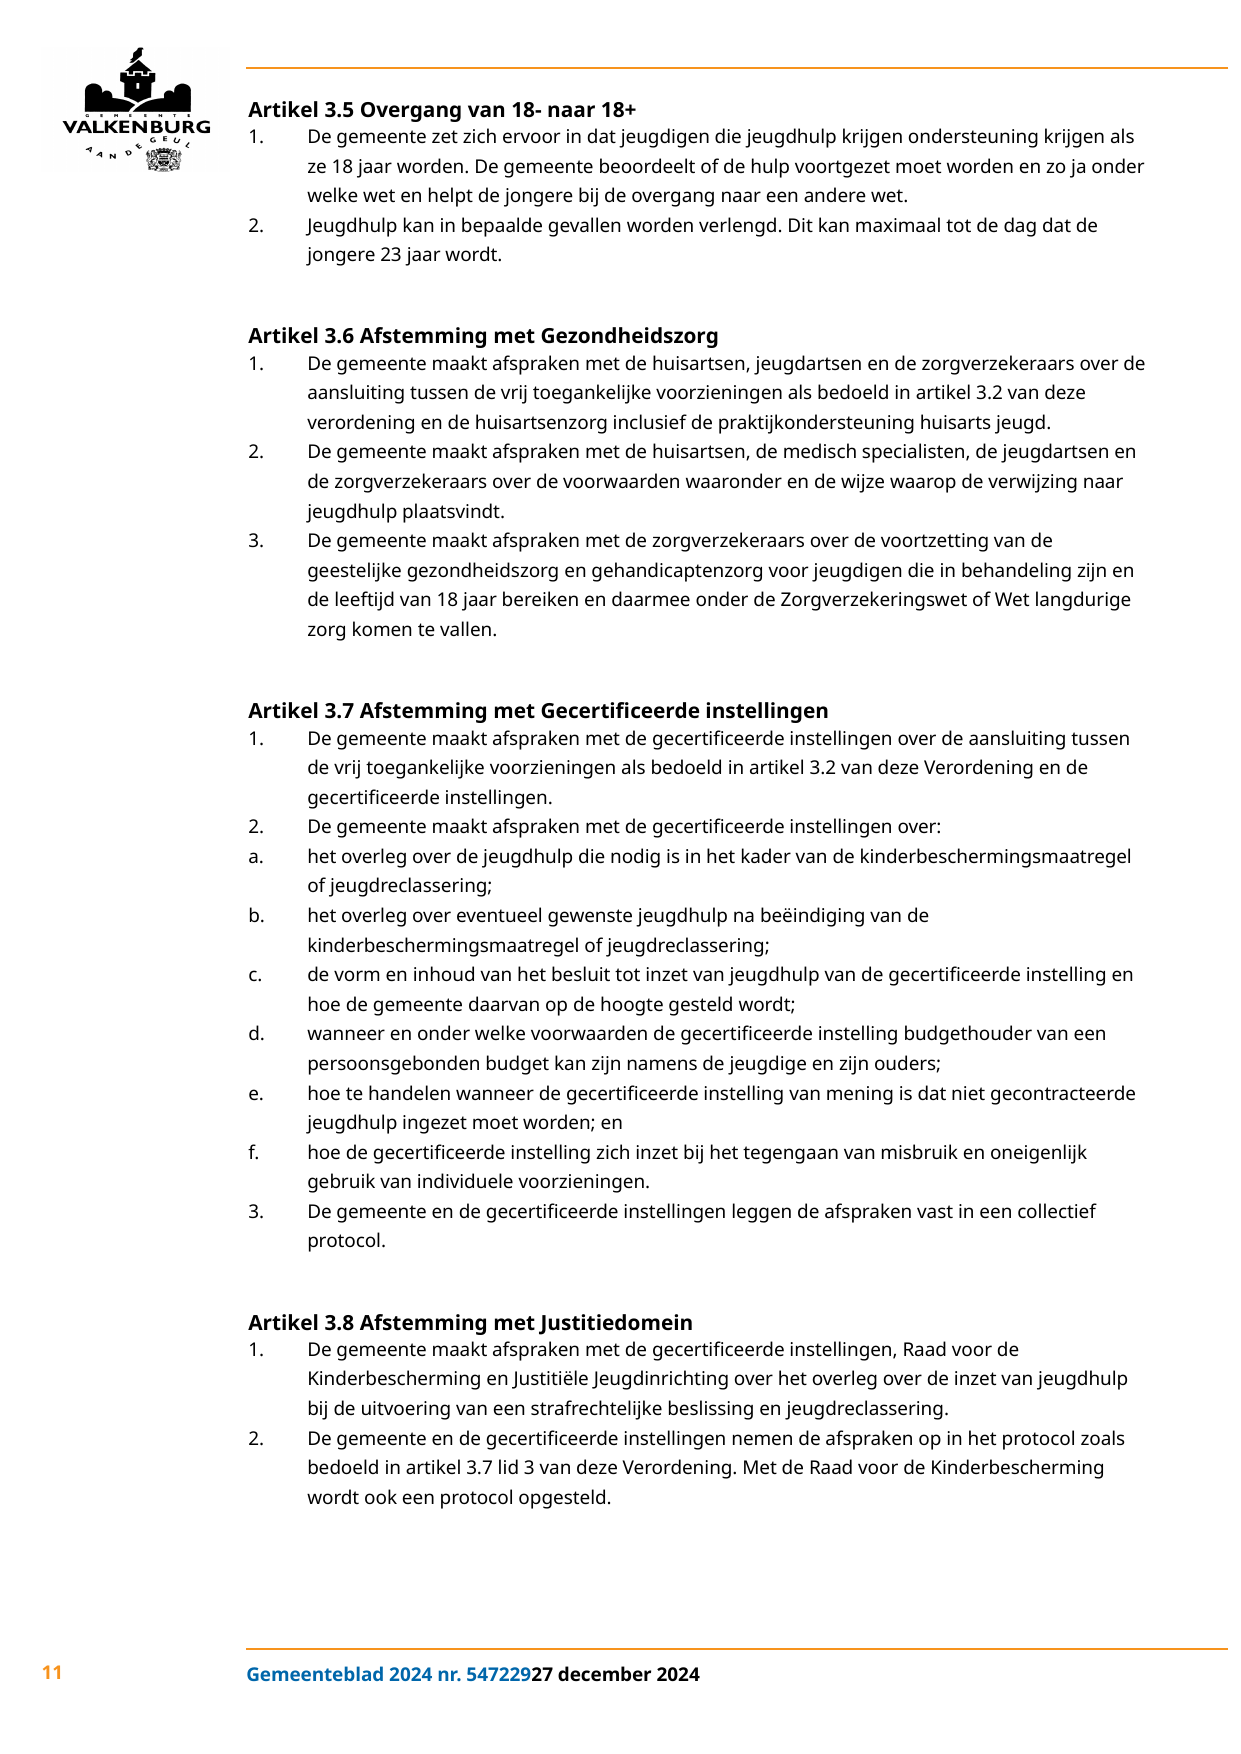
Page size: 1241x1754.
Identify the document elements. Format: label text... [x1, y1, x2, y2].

list Kinderbescherming en Justitiële Jeugdinrichting over het overleg over de inzet van jeugdhulp bij de uitvoering van een strafrechtelijke beslissing en jeugdreclassering. [248, 1366, 1152, 1421]
list het overleg over eventueel gewenste jeugdhulp na beëindiging van de kinderbeschermingsmaatregel of jeugdreclassering; [248, 902, 1152, 957]
list De gemeente maakt afspraken met de huisartsen, jeugdartsen en de zorgverzekeraars over de aansluiting tussen de vrij toegankelijke voorzieningen als bedoeld in artikel 3.2 van deze verordening en de huisartsenzorg inclusief de praktijkondersteuning huisarts jeugd. [248, 350, 1152, 435]
list De gemeente maakt afspraken met de zorgverzekeraars over de voortzetting van de geestelijke gezondheidszorg en gehandicaptenzorg voor jeugdigen die in behandeling zijn en de leeftijd van 18 jaar bereiken en daarmee onder de Zorgverzekeringswet of Wet langdurige zorg komen te vallen. [248, 527, 1152, 642]
list De gemeente maakt afspraken met de huisartsen, de medisch specialisten, de jeugdartsen en de zorgverzekeraars over de voorwaarden waaronder en de wijze waarop de verwijzing naar jeugdhulp plaatsvindt. [248, 439, 1152, 524]
list De gemeente maakt afspraken met de gecertificeerde instellingen over de aansluiting tussen de vrij toegankelijke voorzieningen als bedoeld in artikel 3.2 van deze Verordening en de gecertificeerde instellingen. [248, 725, 1152, 809]
list hoe te handelen wanneer de gecertificeerde instelling van mening is dat niet gecontracteerde jeugdhulp ingezet moet worden; en [248, 1080, 1152, 1135]
text Artikel 3.7 Afstemming met Gecertificeerde instellingen [248, 696, 1152, 725]
list De gemeente zet zich ervoor in dat jeugdigen die jeugdhulp krijgen ondersteuning krijgen als ze 18 jaar worden. De gemeente beoordeelt of de hulp voortgezet moet worden en zo ja onder welke wet en helpt de jongere bij de overgang naar een andere wet. [248, 123, 1152, 208]
list De gemeente en de gecertificeerde instellingen nemen de afspraken op in het protocol zoals bedoeld in artikel 3.7 lid 3 van deze Verordening. Met de Raad voor de Kinderbescherming wordt ook een protocol opgesteld. [248, 1425, 1152, 1510]
text Artikel 3.6 Afstemming met Gezondheidszorg [248, 322, 1152, 350]
list De gemeente maakt afspraken met de gecertificeerde instellingen over: [248, 813, 1152, 839]
list De gemeente en de gecertificeerde instellingen leggen de afspraken vast in een collectief protocol. [248, 1198, 1152, 1253]
picture [41, 47, 231, 172]
list wanneer en onder welke voorwaarden de gecertificeerde instelling budgethouder van een persoonsgebonden budget kan zijn namens de jeugdige en zijn ouders; [248, 1021, 1152, 1076]
text Artikel 3.8 Afstemming met Justitiedomein [248, 1308, 1152, 1336]
list hoe de gecertificeerde instelling zich inzet bij het tegengaan van misbruik en oneigenlijk gebruik van individuele voorzieningen. [248, 1139, 1152, 1194]
text Artikel 3.5 Overgang van 18- naar 18+ [248, 95, 1152, 123]
list Jeugdhulp kan in bepaalde gevallen worden verlengd. Dit kan maximaal tot de dag dat de jongere 23 jaar wordt. [248, 212, 1152, 267]
list het overleg over de jeugdhulp die nodig is in het kader van de kinderbeschermingsmaatregel of jeugdreclassering; [248, 843, 1152, 898]
list de vorm en inhoud van het besluit tot inzet van jeugdhulp van de gecertificeerde instelling en hoe de gemeente daarvan op de hoogte gesteld wordt; [248, 961, 1152, 1017]
list De gemeente maakt afspraken met de gecertificeerde instellingen, Raad voor de [248, 1336, 1152, 1362]
